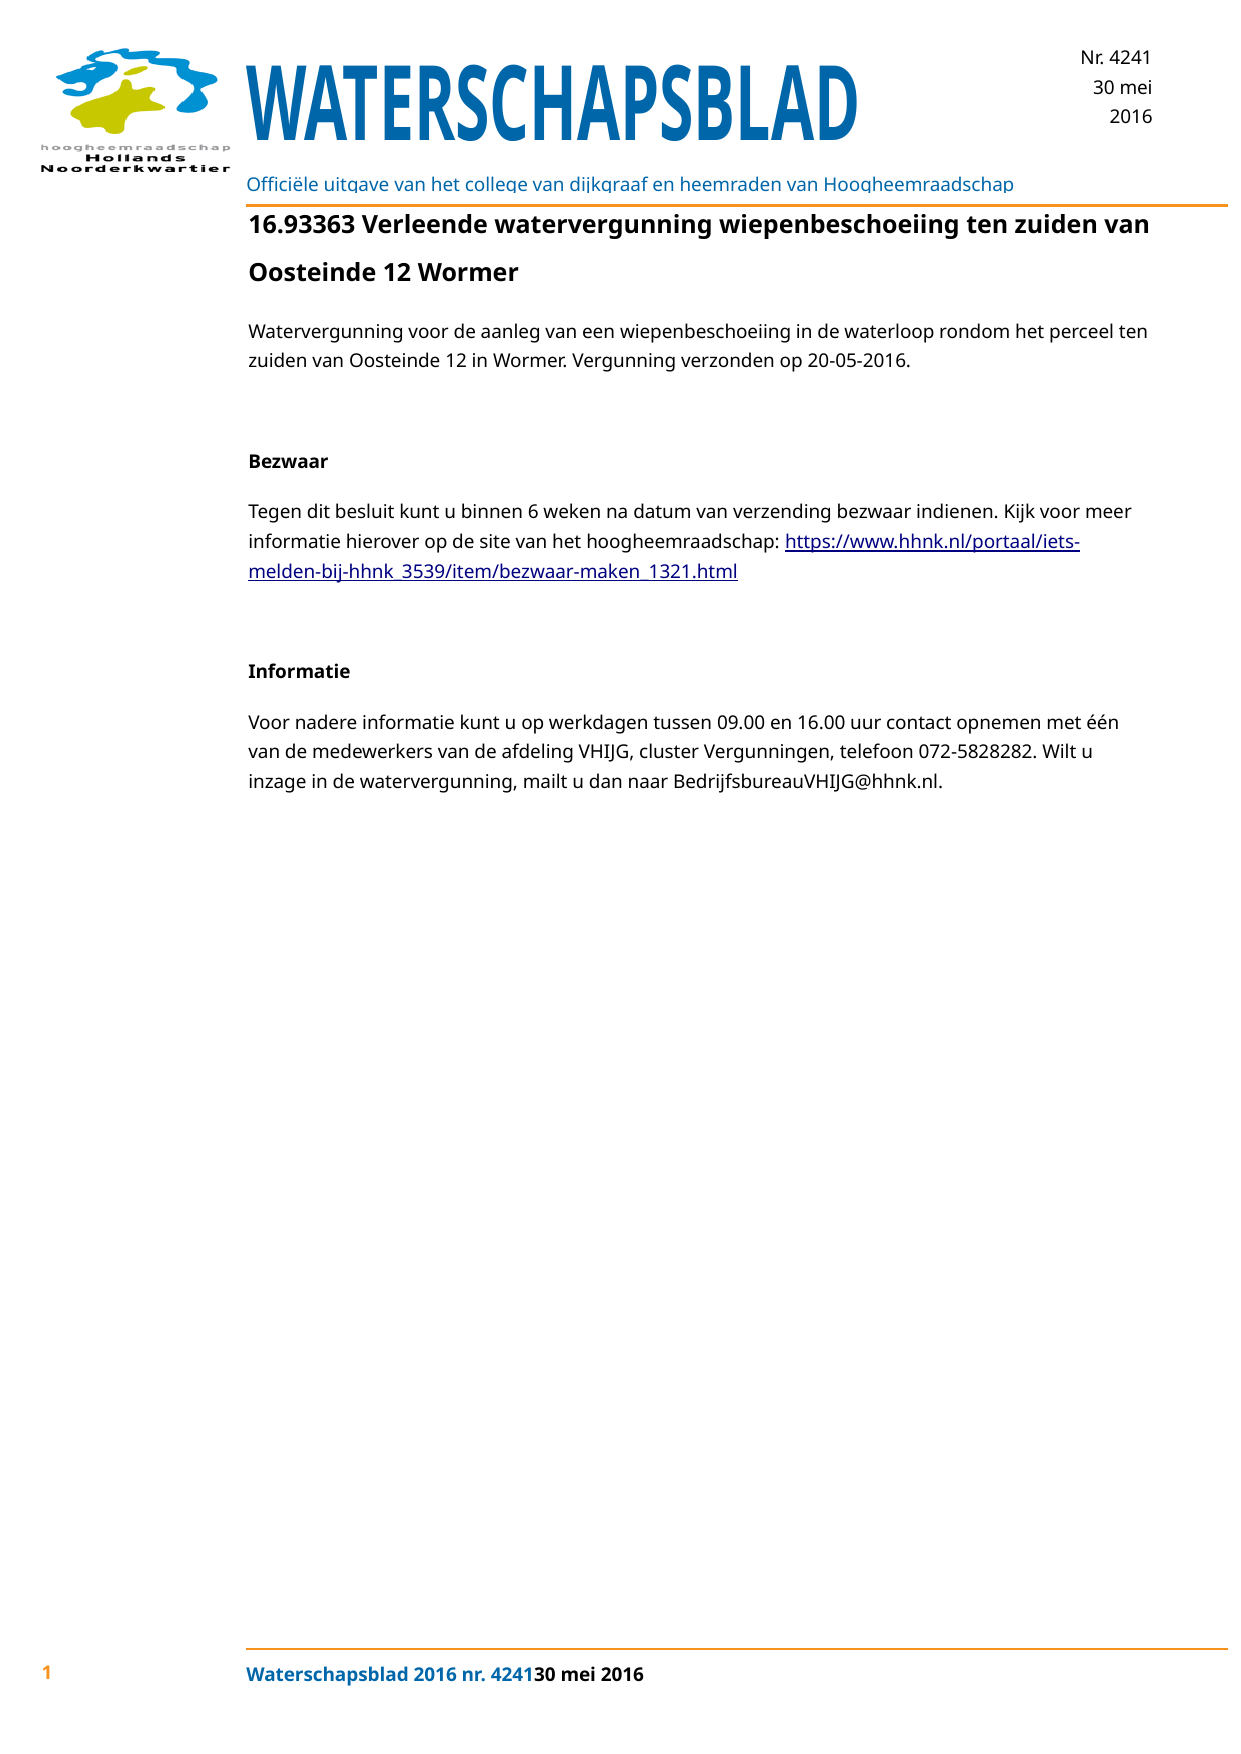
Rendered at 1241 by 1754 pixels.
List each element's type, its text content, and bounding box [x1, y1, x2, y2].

text 16.93363 Verleende watervergunning wiepenbeschoeiing ten zuiden van Oosteinde 12 Wormer [248, 207, 1152, 288]
text Watervergunning voor de aanleg van een wiepenbeschoeiing in de waterloop rondom het perceel ten zuiden van Oosteinde 12 in Wormer. Vergunning verzonden op 20-05-2016. [248, 318, 1152, 373]
text Bezwaar [248, 448, 1152, 474]
text Voor nadere informatie kunt u op werkdagen tussen 09.00 en 16.00 uur contact opnemen met één van de medewerkers van de afdeling VHIJG, cluster Vergunningen, telefoon 072-5828282. Wilt u inzage in de watervergunning, mailt u dan naar BedrijfsbureauVHIJG@hhnk.nl. [248, 709, 1152, 794]
picture [41, 47, 231, 172]
text Tegen dit besluit kunt u binnen 6 weken na datum van verzending bezwaar indienen. Kijk voor meer informatie hierover op de site van het hoogheemraadschap: https://www.hhnk.nl/portaal/iets-melden-bij-hhnk_3539/item/bezwaar-maken_1321.html [248, 499, 1152, 584]
text Informatie [248, 659, 1152, 684]
